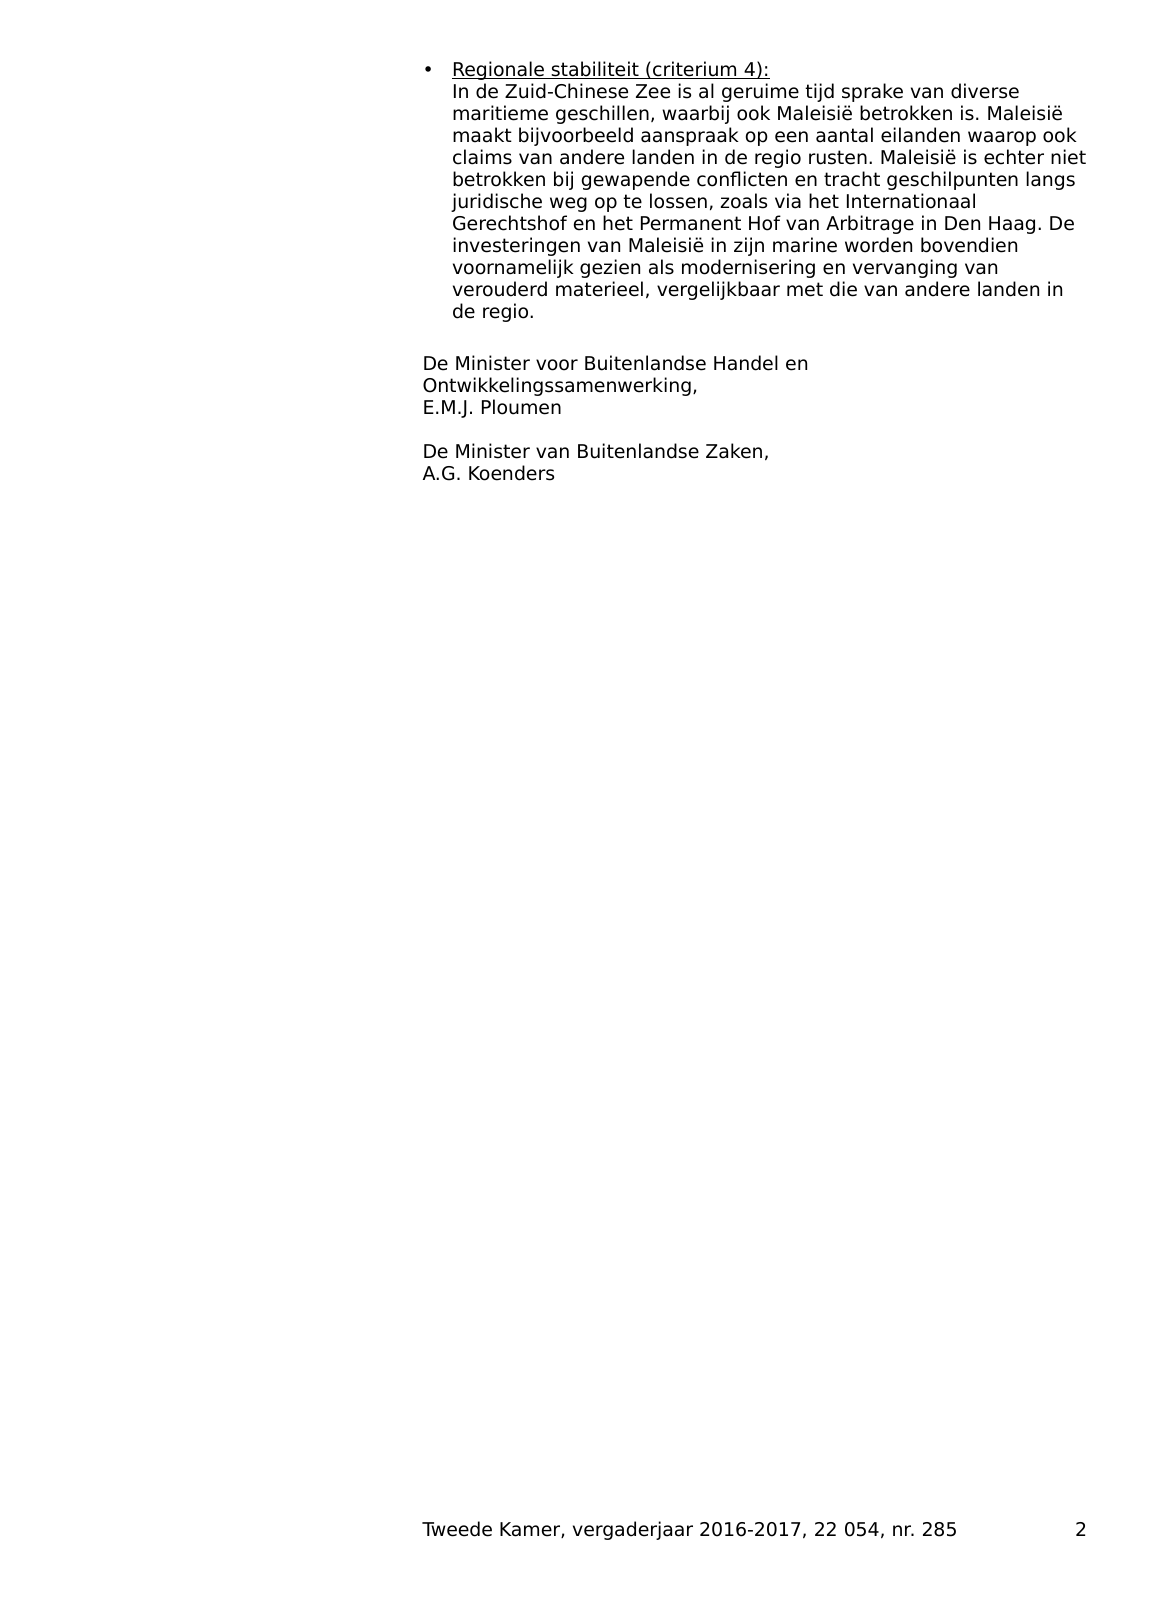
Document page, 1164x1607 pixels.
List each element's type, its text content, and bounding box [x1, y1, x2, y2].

text De Minister van Buitenlandse Zaken, A.G. Koenders [422, 441, 1087, 485]
text In de Zuid-Chinese Zee is al geruime tijd sprake van diverse maritieme geschillen, waarbij ook Maleisië betrokken is. Maleisië maakt bijvoorbeeld aanspraak op een aantal eilanden waarop ook claims van andere landen in de regio rusten. Maleisië is echter niet betrokken bij gewapende conflicten en tracht geschilpunten langs juridische weg op te lossen, zoals via het Internationaal Gerechtshof en het Permanent Hof van Arbitrage in Den Haag. De investeringen van Maleisië in zijn marine worden bovendien voornamelijk gezien als modernisering en vervanging van verouderd materieel, vergelijkbaar met die van andere landen in de regio. [452, 81, 1087, 323]
text De Minister voor Buitenlandse Handel en Ontwikkelingssamenwerking, E.M.J. Ploumen [422, 353, 1087, 419]
text • Regionale stabiliteit (criterium 4): [422, 59, 1087, 81]
